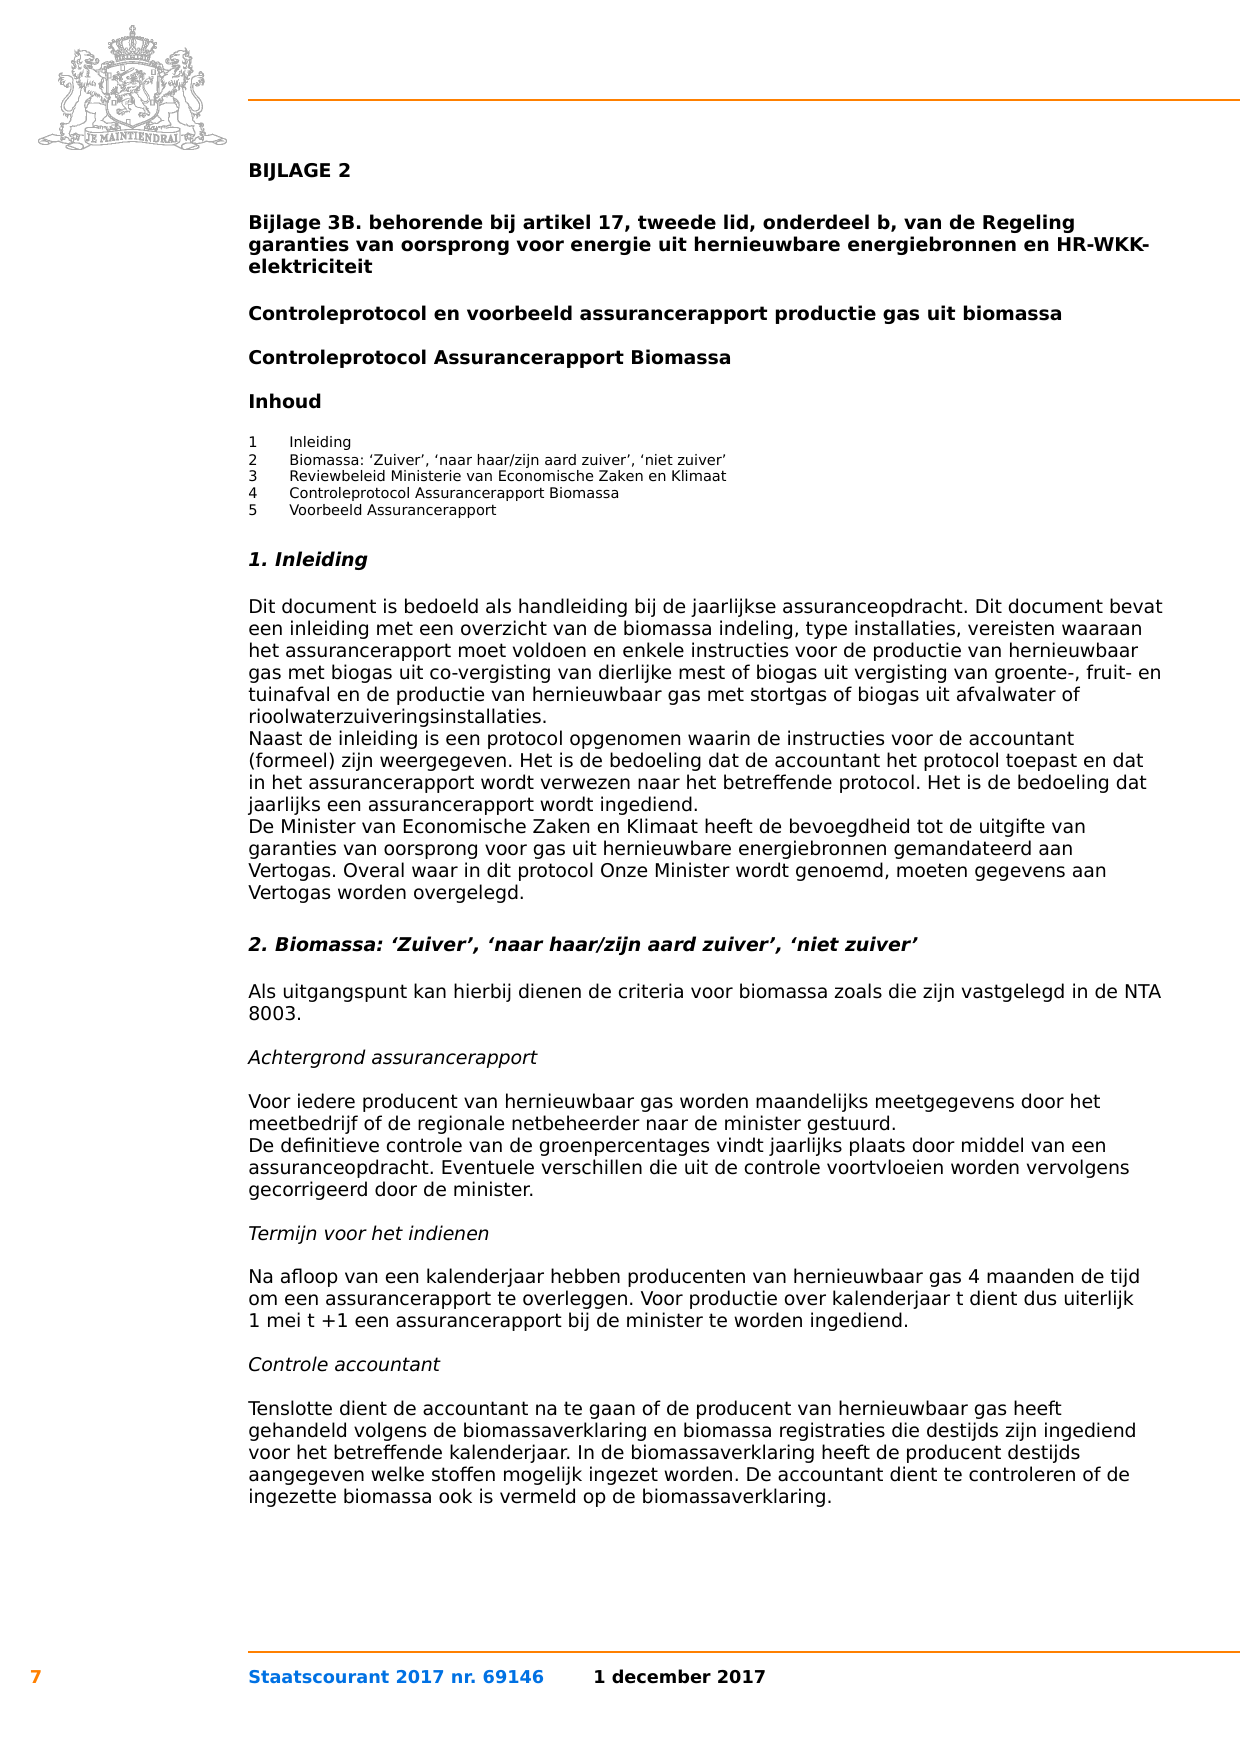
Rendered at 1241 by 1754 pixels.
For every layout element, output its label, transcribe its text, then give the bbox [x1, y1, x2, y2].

subtitle Termijn voor het indienen [248, 1222, 1163, 1244]
subtitle Inhoud [248, 391, 1163, 412]
text Voor iedere producent van hernieuwbaar gas worden maandelijks meetgegevens door het meetbedrijf of de regionale netbeheerder naar de minister gestuurd. [248, 1091, 1163, 1134]
table_cell Biomassa: ‘Zuiver’, ‘naar haar/zijn aard zuiver’, ‘niet zuiver’ [283, 451, 1163, 468]
table_cell 2 [248, 451, 283, 468]
text Dit document is bedoeld als handleiding bij de jaarlijkse assuranceopdracht. Dit document bevat een inleiding met een overzicht van de biomassa indeling, type installaties, vereisten waaraan het assurancerapport moet voldoen en enkele instructies voor de productie van hernieuwbaar gas met biogas uit co-vergisting van dierlijke mest of biogas uit vergisting van groente-, fruit- en tuinafval en de productie van hernieuwbaar gas met stortgas of biogas uit afvalwater of rioolwaterzuiveringsinstallaties. [248, 596, 1163, 728]
table_cell 3 [248, 468, 283, 485]
subtitle Controleprotocol Assurancerapport Biomassa [248, 347, 1163, 369]
subtitle 1. Inleiding [248, 549, 1163, 571]
picture [38, 25, 227, 150]
text De Minister van Economische Zaken en Klimaat heeft de bevoegdheid tot de uitgifte van garanties van oorsprong voor gas uit hernieuwbare energiebronnen gemandateerd aan Vertogas. Overal waar in dit protocol Onze Minister wordt genoemd, moeten gegevens aan Vertogas worden overgelegd. [248, 816, 1163, 904]
subtitle Controleprotocol en voorbeeld assurancerapport productie gas uit biomassa [248, 303, 1163, 325]
table_cell Reviewbeleid Ministerie van Economische Zaken en Klimaat [283, 468, 1163, 485]
text Naast de inleiding is een protocol opgenomen waarin de instructies voor de accountant (formeel) zijn weergegeven. Het is de bedoeling dat de accountant het protocol toepast en dat in het assurancerapport wordt verwezen naar het betreffende protocol. Het is de bedoeling dat jaarlijks een assurancerapport wordt ingediend. [248, 728, 1163, 816]
table_header 1 [248, 434, 283, 451]
subtitle Bijlage 3B. behorende bij artikel 17, tweede lid, onderdeel b, van de Regeling garanties van oorsprong voor energie uit hernieuwbare energiebronnen en HR-WKK-elektriciteit [248, 212, 1163, 278]
text Als uitgangspunt kan hierbij dienen de criteria voor biomassa zoals die zijn vastgelegd in de NTA 8003. [248, 981, 1163, 1025]
subtitle Controle accountant [248, 1354, 1163, 1376]
table_cell 4 [248, 485, 283, 502]
text De definitieve controle van de groenpercentages vindt jaarlijks plaats door middel van een assuranceopdracht. Eventuele verschillen die uit de controle voortvloeien worden vervolgens gecorrigeerd door de minister. [248, 1134, 1163, 1201]
subtitle BIJLAGE 2 [248, 160, 1163, 182]
subtitle 2. Biomassa: ‘Zuiver’, ‘naar haar/zijn aard zuiver’, ‘niet zuiver’ [248, 934, 1163, 956]
table_cell Controleprotocol Assurancerapport Biomassa [283, 485, 1163, 502]
table_header Inleiding [283, 434, 1163, 451]
table_cell Voorbeeld Assurancerapport [283, 502, 1163, 519]
subtitle Achtergrond assurancerapport [248, 1047, 1163, 1069]
text Tenslotte dient de accountant na te gaan of de producent van hernieuwbaar gas heeft gehandeld volgens de biomassaverklaring en biomassa registraties die destijds zijn ingediend voor het betreffende kalenderjaar. In de biomassaverklaring heeft de producent destijds aangegeven welke stoffen mogelijk ingezet worden. De accountant dient te controleren of de ingezette biomassa ook is vermeld op de biomassaverklaring. [248, 1398, 1163, 1508]
text Na afloop van een kalenderjaar hebben producenten van hernieuwbaar gas 4 maanden de tijd om een assurancerapport te overleggen. Voor productie over kalenderjaar t dient dus uiterlijk 1 mei t +1 een assurancerapport bij de minister te worden ingediend. [248, 1266, 1163, 1332]
table_cell 5 [248, 502, 283, 519]
